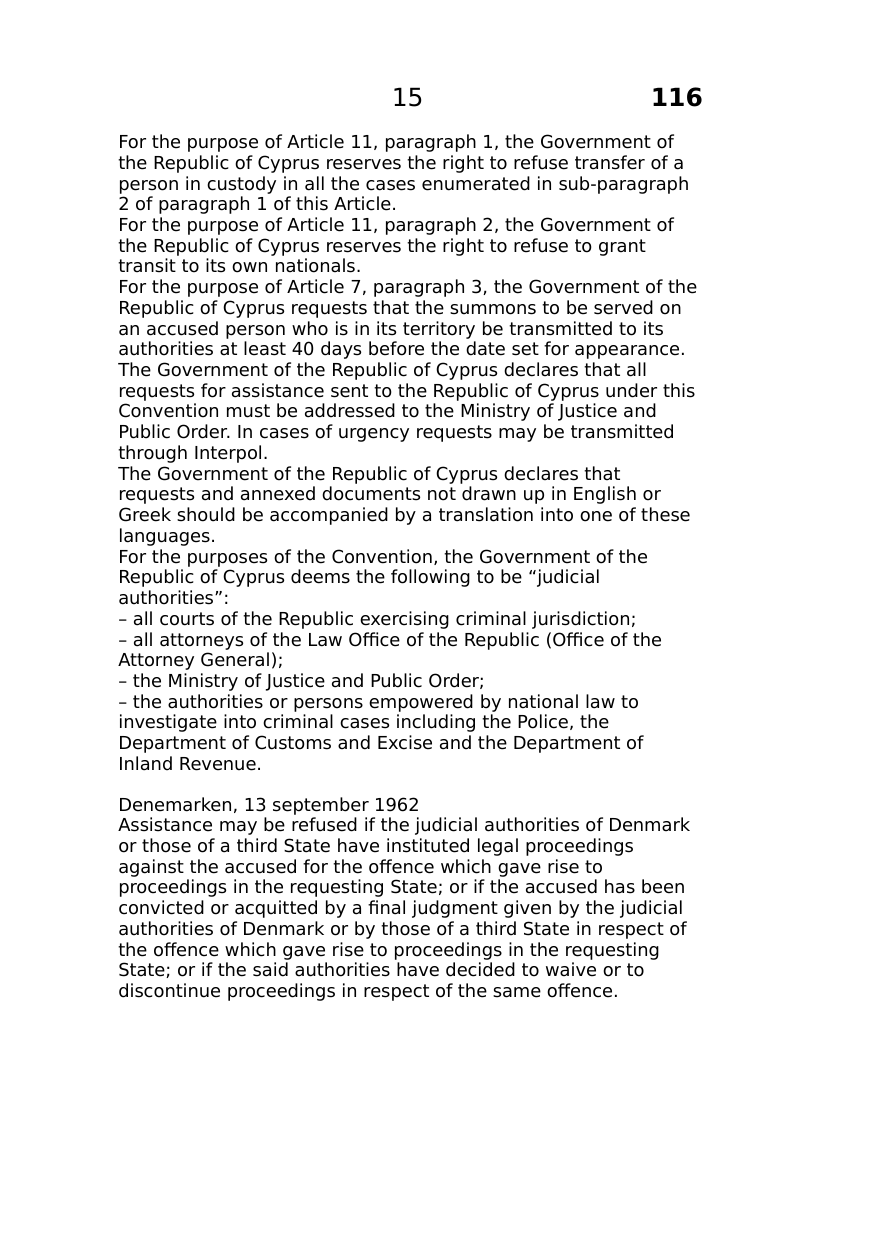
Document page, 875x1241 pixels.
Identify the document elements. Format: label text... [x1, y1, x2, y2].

text The Government of the Republic of Cyprus declares that requests and annexed documents not drawn up in English or Greek should be accompanied by a translation into one of these languages. [118, 463, 703, 546]
text For the purposes of the Convention, the Government of the Republic of Cyprus deems the following to be “judicial authorities”: [118, 546, 703, 609]
text – the Ministry of Justice and Public Order; [118, 671, 703, 692]
text For the purpose of Article 11, paragraph 2, the Government of the Republic of Cyprus reserves the right to refuse to grant transit to its own nationals. [118, 215, 703, 277]
text – all courts of the Republic exercising criminal jurisdiction; [118, 609, 703, 629]
text – all attorneys of the Law Office of the Republic (Office of the Attorney General); [118, 629, 703, 671]
text Assistance may be refused if the judicial authorities of Denmark or those of a third State have instituted legal proceedings against the accused for the offence which gave rise to proceedings in the requesting State; or if the accused has been convicted or acquitted by a final judgment given by the judicial authorities of Denmark or by those of a third State in respect of the offence which gave rise to proceedings in the requesting State; or if the said authorities have decided to waive or to discontinue proceedings in respect of the same offence. [118, 815, 703, 1002]
text For the purpose of Article 11, paragraph 1, the Government of the Republic of Cyprus reserves the right to refuse transfer of a person in custody in all the cases enumerated in sub-paragraph 2 of paragraph 1 of this Article. [118, 132, 703, 215]
text The Government of the Republic of Cyprus declares that all requests for assistance sent to the Republic of Cyprus under this Convention must be addressed to the Ministry of Justice and Public Order. In cases of urgency requests may be transmitted through Interpol. [118, 360, 703, 463]
text Denemarken, 13 september 1962 [118, 794, 703, 815]
text – the authorities or persons empowered by national law to investigate into criminal cases including the Police, the Department of Customs and Excise and the Department of Inland Revenue. [118, 692, 703, 774]
text For the purpose of Article 7, paragraph 3, the Government of the Republic of Cyprus requests that the summons to be served on an accused person who is in its territory be transmitted to its authorities at least 40 days before the date set for appearance. [118, 277, 703, 360]
